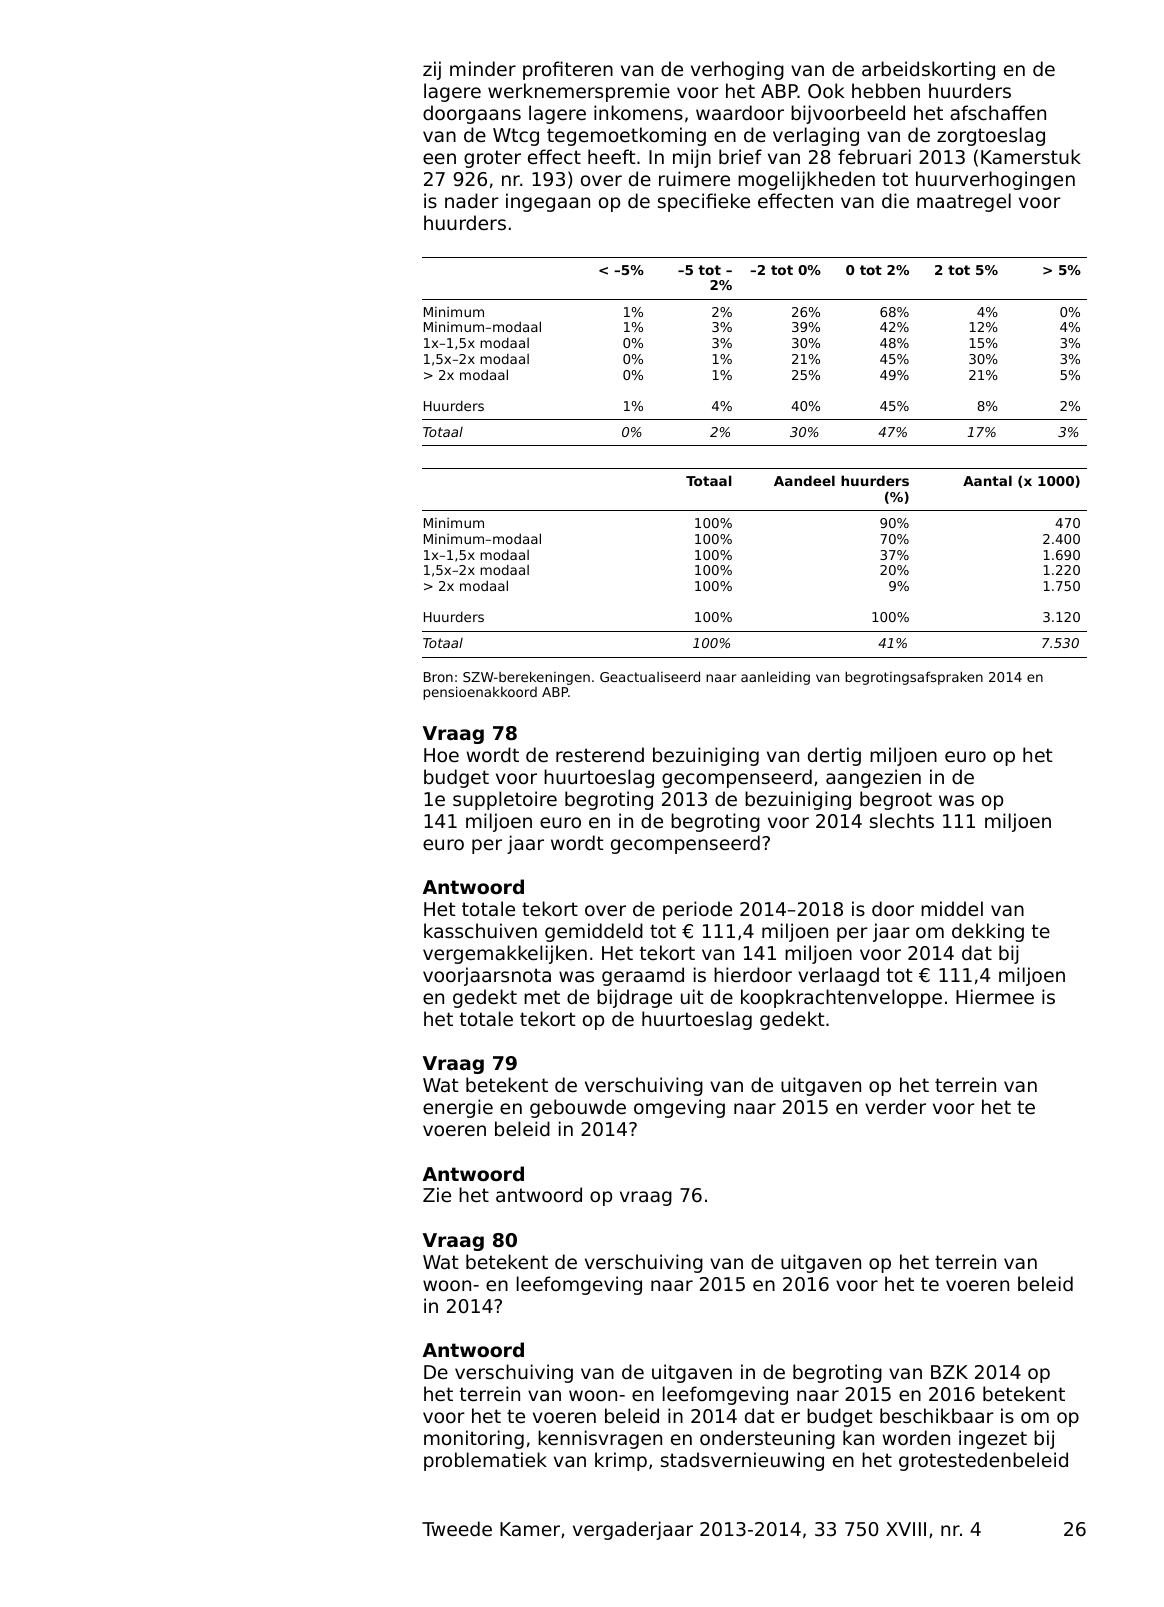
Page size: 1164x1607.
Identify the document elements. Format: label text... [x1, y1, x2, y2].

table_cell 1x–1,5x modaal [422, 547, 561, 563]
table_cell 1% [561, 399, 649, 419]
table_cell [561, 383, 649, 399]
table_cell Totaal [422, 632, 561, 657]
table_cell 5% [1004, 367, 1087, 383]
table_cell 17% [915, 420, 1004, 445]
table_header 0 tot 2% [827, 258, 915, 299]
table_cell 0% [1004, 300, 1087, 320]
table_cell 4% [915, 300, 1004, 320]
table_cell 3% [1004, 420, 1087, 445]
table_cell Minimum–modaal [422, 532, 561, 547]
table_cell 2% [1004, 399, 1087, 419]
table_cell Huurders [422, 399, 561, 419]
table_cell 2.400 [915, 532, 1087, 547]
table_cell 0% [561, 420, 649, 445]
table_cell 47% [827, 420, 915, 445]
table_header Aantal (x 1000) [915, 469, 1087, 510]
table_cell 3.120 [915, 610, 1087, 631]
table_cell 39% [738, 320, 827, 336]
table_cell Huurders [422, 610, 561, 631]
table_cell > 2x modaal [422, 367, 561, 383]
table_cell 3% [650, 320, 738, 336]
table_cell 30% [738, 336, 827, 352]
table_cell [827, 383, 915, 399]
table_cell Bron: SZW-berekeningen. Geactualiseerd naar aanleiding van begrotingsafspraken 2014 en pensioenakkoord ABP. [422, 658, 1087, 701]
table_cell Minimum [422, 511, 561, 532]
text De verschuiving van de uitgaven in de begroting van BZK 2014 op het terrein van woon- en leefomgeving naar 2015 en 2016 betekent voor het te voeren beleid in 2014 dat er budget beschikbaar is om op monitoring, kennisvragen en ondersteuning kan worden ingezet bij problematiek van krimp, stadsvernieuwing en het grotestedenbeleid [422, 1362, 1087, 1472]
table_cell 100% [561, 579, 738, 594]
table_cell 100% [561, 610, 738, 631]
table_header 2 tot 5% [915, 258, 1004, 299]
table_cell [422, 383, 561, 399]
table_cell 1.220 [915, 563, 1087, 579]
text Antwoord [422, 1340, 1087, 1362]
text Vraag 79 [422, 1053, 1087, 1075]
table_cell 4% [1004, 320, 1087, 336]
table_cell 0% [561, 352, 649, 367]
table_cell Minimum [422, 300, 561, 320]
table_cell 2% [650, 300, 738, 320]
text Zie het antwoord op vraag 76. [422, 1185, 1087, 1207]
table_cell 100% [561, 563, 738, 579]
table_cell 30% [738, 420, 827, 445]
table_cell [1004, 383, 1087, 399]
table_cell 3% [1004, 352, 1087, 367]
text Vraag 78 [422, 723, 1087, 745]
table_cell 49% [827, 367, 915, 383]
table_cell 12% [915, 320, 1004, 336]
table_header Aandeel huurders (%) [738, 469, 915, 510]
table_header [422, 258, 561, 299]
table_header < –5% [561, 258, 649, 299]
table_cell 70% [738, 532, 915, 547]
table_cell 1,5x–2x modaal [422, 352, 561, 367]
table_cell 48% [827, 336, 915, 352]
text Vraag 80 [422, 1229, 1087, 1252]
table_cell 100% [561, 632, 738, 657]
table_cell 100% [561, 547, 738, 563]
table_cell [561, 595, 738, 610]
table_cell 45% [827, 399, 915, 419]
table_cell 0% [561, 336, 649, 352]
table_cell 100% [561, 532, 738, 547]
table_cell 68% [827, 300, 915, 320]
table_cell 100% [738, 610, 915, 631]
table_header [422, 469, 561, 510]
table_cell [422, 595, 561, 610]
table_cell 4% [650, 399, 738, 419]
table_cell 1.750 [915, 579, 1087, 594]
table_cell 37% [738, 547, 915, 563]
table_cell Totaal [422, 420, 561, 445]
table_cell 7.530 [915, 632, 1087, 657]
table_cell 1x–1,5x modaal [422, 336, 561, 352]
text Het totale tekort over de periode 2014–2018 is door middel van kasschuiven gemiddeld tot € 111,4 miljoen per jaar om dekking te vergemakkelijken. Het tekort van 141 miljoen voor 2014 dat bij voorjaarsnota was geraamd is hierdoor verlaagd tot € 111,4 miljoen en gedekt met de bijdrage uit de koopkrachtenveloppe. Hiermee is het totale tekort op de huurtoeslag gedekt. [422, 899, 1087, 1031]
table_cell 25% [738, 367, 827, 383]
table_cell [915, 383, 1004, 399]
table_cell 30% [915, 352, 1004, 367]
text Wat betekent de verschuiving van de uitgaven op het terrein van energie en gebouwde omgeving naar 2015 en verder voor het te voeren beleid in 2014? [422, 1075, 1087, 1141]
table_cell 45% [827, 352, 915, 367]
table_cell 42% [827, 320, 915, 336]
table_cell 1.690 [915, 547, 1087, 563]
table_cell 1,5x–2x modaal [422, 563, 561, 579]
table_cell 0% [561, 367, 649, 383]
table_cell [650, 383, 738, 399]
table_cell 1% [561, 300, 649, 320]
table_cell 15% [915, 336, 1004, 352]
table_cell 90% [738, 511, 915, 532]
table_header > 5% [1004, 258, 1087, 299]
table_cell 41% [738, 632, 915, 657]
text Wat betekent de verschuiving van de uitgaven op het terrein van woon- en leefomgeving naar 2015 en 2016 voor het te voeren beleid in 2014? [422, 1252, 1087, 1317]
text Hoe wordt de resterend bezuiniging van dertig miljoen euro op het budget voor huurtoeslag gecompenseerd, aangezien in de 1e suppletoire begroting 2013 de bezuiniging begroot was op 141 miljoen euro en in de begroting voor 2014 slechts 111 miljoen euro per jaar wordt gecompenseerd? [422, 745, 1087, 855]
table_cell 2% [650, 420, 738, 445]
table_cell 470 [915, 511, 1087, 532]
text Antwoord [422, 1163, 1087, 1185]
table_cell 100% [561, 511, 738, 532]
table_cell [738, 383, 827, 399]
table_cell 26% [738, 300, 827, 320]
table_cell 3% [650, 336, 738, 352]
table_cell 8% [915, 399, 1004, 419]
text zij minder profiteren van de verhoging van de arbeidskorting en de lagere werknemerspremie voor het ABP. Ook hebben huurders doorgaans lagere inkomens, waardoor bijvoorbeeld het afschaffen van de Wtcg tegemoetkoming en de verlaging van de zorgtoeslag een groter effect heeft. In mijn brief van 28 februari 2013 (Kamerstuk 27 926, nr. 193) over de ruimere mogelijkheden tot huurverhogingen is nader ingegaan op de specifieke effecten van die maatregel voor huurders. [422, 59, 1087, 235]
table_header –5 tot –2% [650, 258, 738, 299]
table_cell 1% [650, 352, 738, 367]
table_cell > 2x modaal [422, 579, 561, 594]
table_cell 20% [738, 563, 915, 579]
table_cell [738, 595, 915, 610]
table_cell 1% [561, 320, 649, 336]
table_cell [915, 595, 1087, 610]
table_cell Minimum–modaal [422, 320, 561, 336]
text Antwoord [422, 877, 1087, 899]
table_cell 1% [650, 367, 738, 383]
table_cell 21% [738, 352, 827, 367]
table_cell 40% [738, 399, 827, 419]
table_cell 21% [915, 367, 1004, 383]
table_header Totaal [561, 469, 738, 510]
table_cell 3% [1004, 336, 1087, 352]
table_header –2 tot 0% [738, 258, 827, 299]
table_cell 9% [738, 579, 915, 594]
